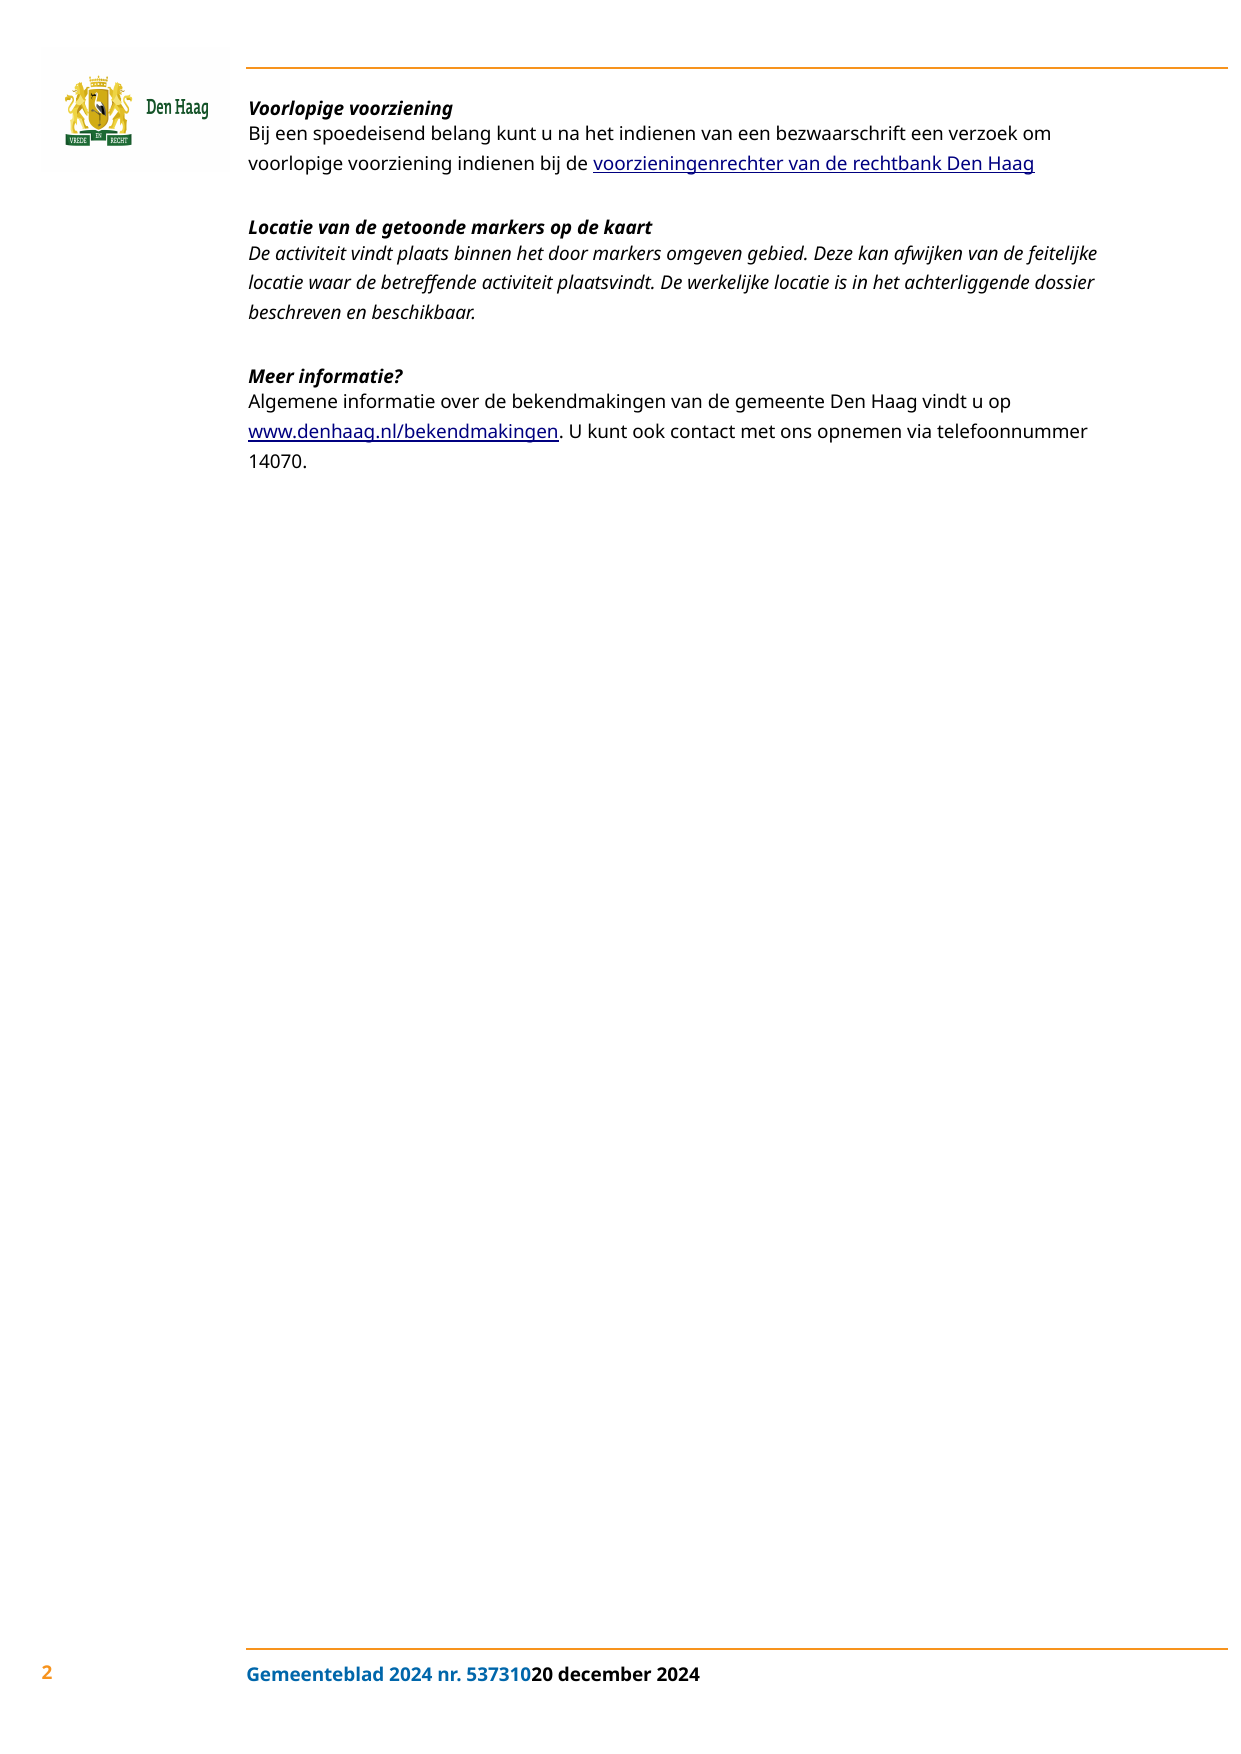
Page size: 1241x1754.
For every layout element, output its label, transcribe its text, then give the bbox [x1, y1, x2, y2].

text De activiteit vindt plaats binnen het door markers omgeven gebied. Deze kan afwijken van de feitelijke locatie waar de betreffende activiteit plaatsvindt. De werkelijke locatie is in het achterliggende dossier beschreven en beschikbaar. [248, 240, 1152, 325]
text Bij een spoedeisend belang kunt u na het indienen van een bezwaarschrift een verzoek om voorlopige voorziening indienen bij de voorzieningenrechter van de rechtbank Den Haag [248, 121, 1152, 176]
text Meer informatie? [248, 363, 1152, 389]
picture [41, 47, 231, 172]
text Locatie van de getoonde markers op de kaart [248, 214, 1152, 240]
text Algemene informatie over de bekendmakingen van de gemeente Den Haag vindt u op www.denhaag.nl/bekendmakingen. U kunt ook contact met ons opnemen via telefoonnummer 14070. [248, 389, 1152, 473]
text Voorlopige voorziening [248, 95, 1152, 121]
